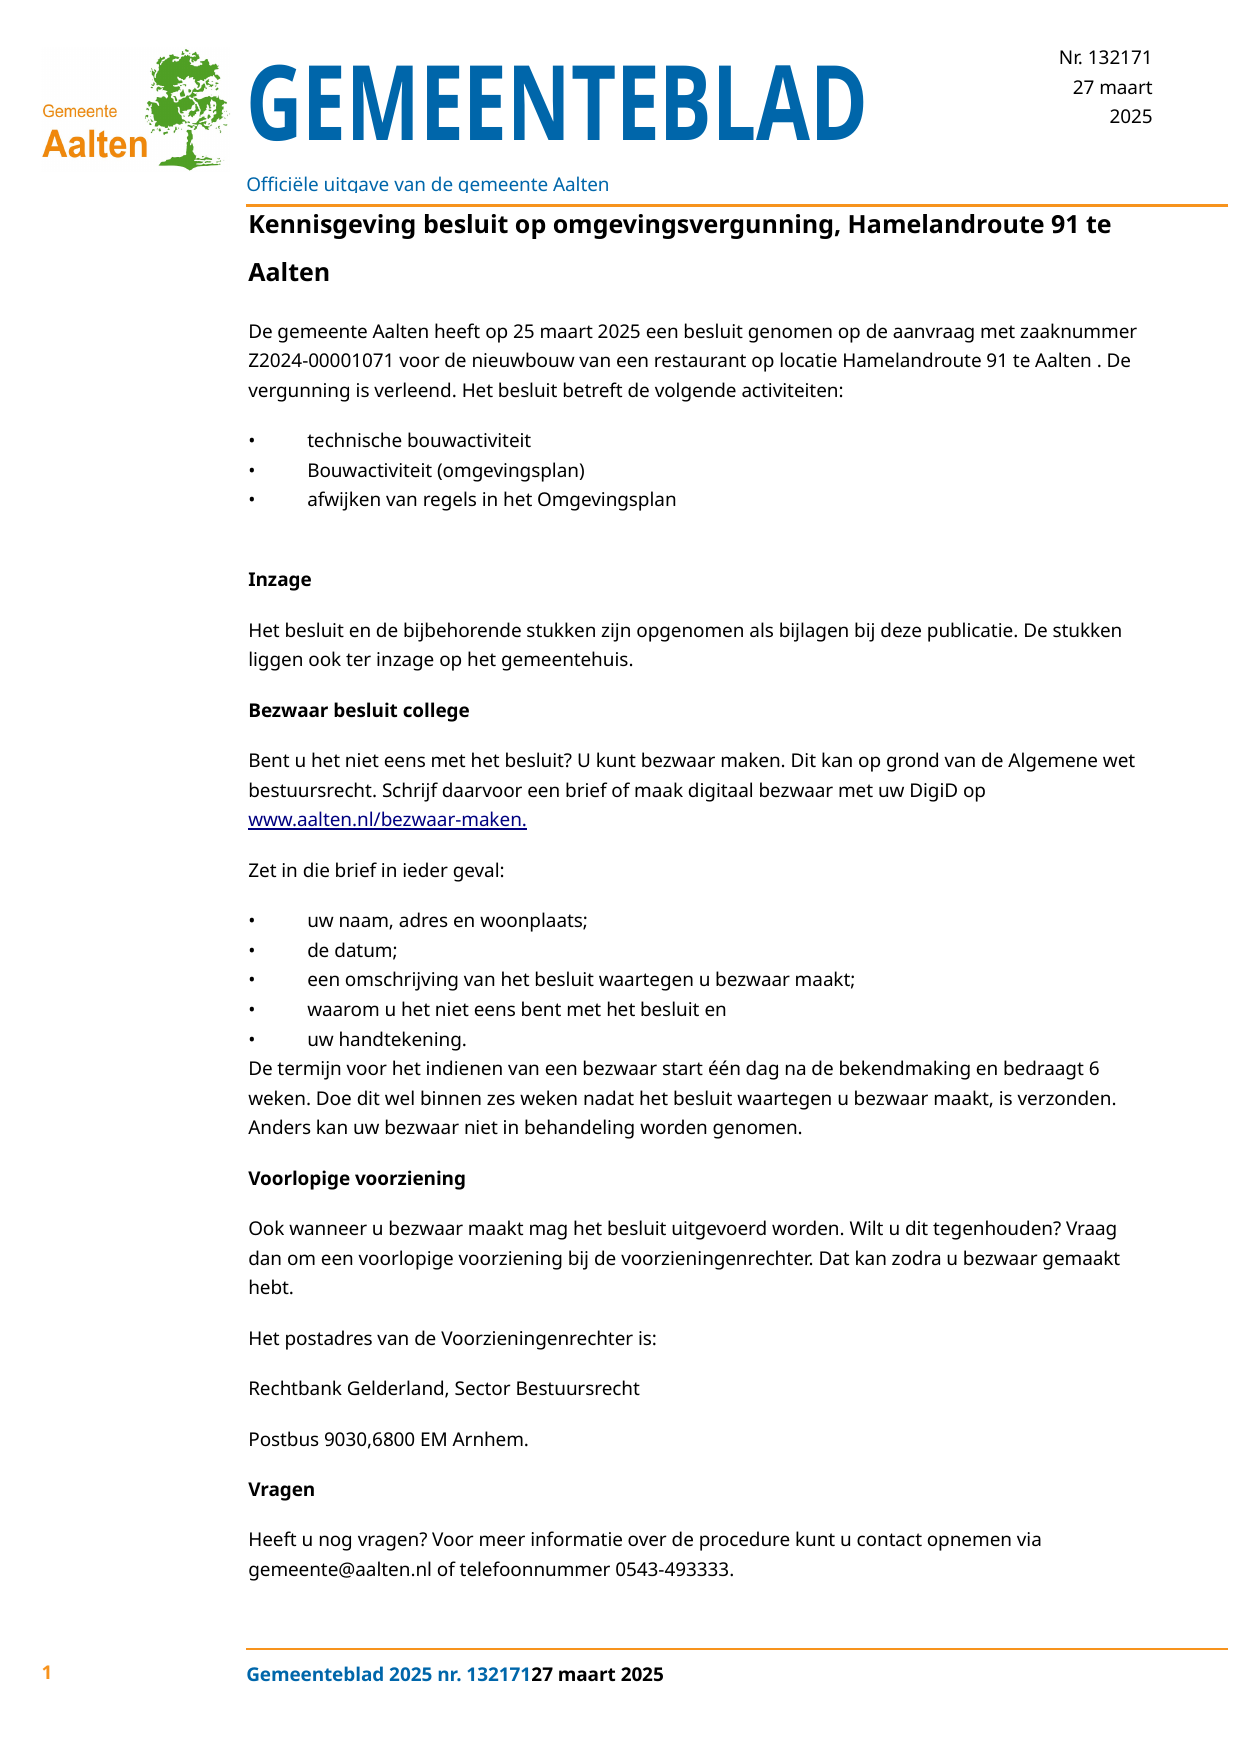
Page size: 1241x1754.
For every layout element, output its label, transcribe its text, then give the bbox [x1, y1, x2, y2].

text Bent u het niet eens met het besluit? U kunt bezwaar maken. Dit kan op grond van de Algemene wet bestuursrecht. Schrijf daarvoor een brief of maak digitaal bezwaar met uw DigiD op www.aalten.nl/bezwaar-maken. [248, 747, 1152, 832]
list uw handtekening. [248, 1026, 1152, 1052]
list een omschrijving van het besluit waartegen u bezwaar maakt; [248, 967, 1152, 992]
text De gemeente Aalten heeft op 25 maart 2025 een besluit genomen op de aanvraag met zaaknummer Z2024-00001071 voor de nieuwbouw van een restaurant op locatie Hamelandroute 91 te Aalten . De vergunning is verleend. Het besluit betreft de volgende activiteiten: [248, 318, 1152, 403]
text Kennisgeving besluit op omgevingsvergunning, Hamelandroute 91 te Aalten [248, 207, 1152, 288]
text Inzage [248, 567, 1152, 592]
text Rechtbank Gelderland, Sector Bestuursrecht [248, 1375, 1152, 1401]
list afwijken van regels in het Omgevingsplan [248, 487, 1152, 512]
list waarom u het niet eens bent met het besluit en [248, 996, 1152, 1022]
list technische bouwactiviteit [248, 427, 1152, 453]
text Heeft u nog vragen? Voor meer informatie over de procedure kunt u contact opnemen via gemeente@aalten.nl of telefoonnummer 0543-493333. [248, 1527, 1152, 1582]
text Zet in die brief in ieder geval: [248, 857, 1152, 883]
text Het besluit en de bijbehorende stukken zijn opgenomen als bijlagen bij deze publicatie. De stukken liggen ook ter inzage op het gemeentehuis. [248, 617, 1152, 672]
text Vragen [248, 1476, 1152, 1502]
text Ook wanneer u bezwaar maakt mag het besluit uitgevoerd worden. Wilt u dit tegenhouden? Vraag dan om een voorlopige voorziening bij de voorzieningenrechter. Dat kan zodra u bezwaar gemaakt hebt. [248, 1215, 1152, 1300]
text Bezwaar besluit college [248, 697, 1152, 723]
text Postbus 9030,6800 EM Arnhem. [248, 1426, 1152, 1452]
picture [41, 47, 231, 172]
list de datum; [248, 937, 1152, 963]
text Voorlopige voorziening [248, 1165, 1152, 1191]
list uw naam, adres en woonplaats; [248, 907, 1152, 933]
text Het postadres van de Voorzieningenrechter is: [248, 1325, 1152, 1351]
text De termijn voor het indienen van een bezwaar start één dag na de bekendmaking en bedraagt 6 weken. Doe dit wel binnen zes weken nadat het besluit waartegen u bezwaar maakt, is verzonden. Anders kan uw bezwaar niet in behandeling worden genomen. [248, 1055, 1152, 1140]
list Bouwactiviteit (omgevingsplan) [248, 457, 1152, 483]
